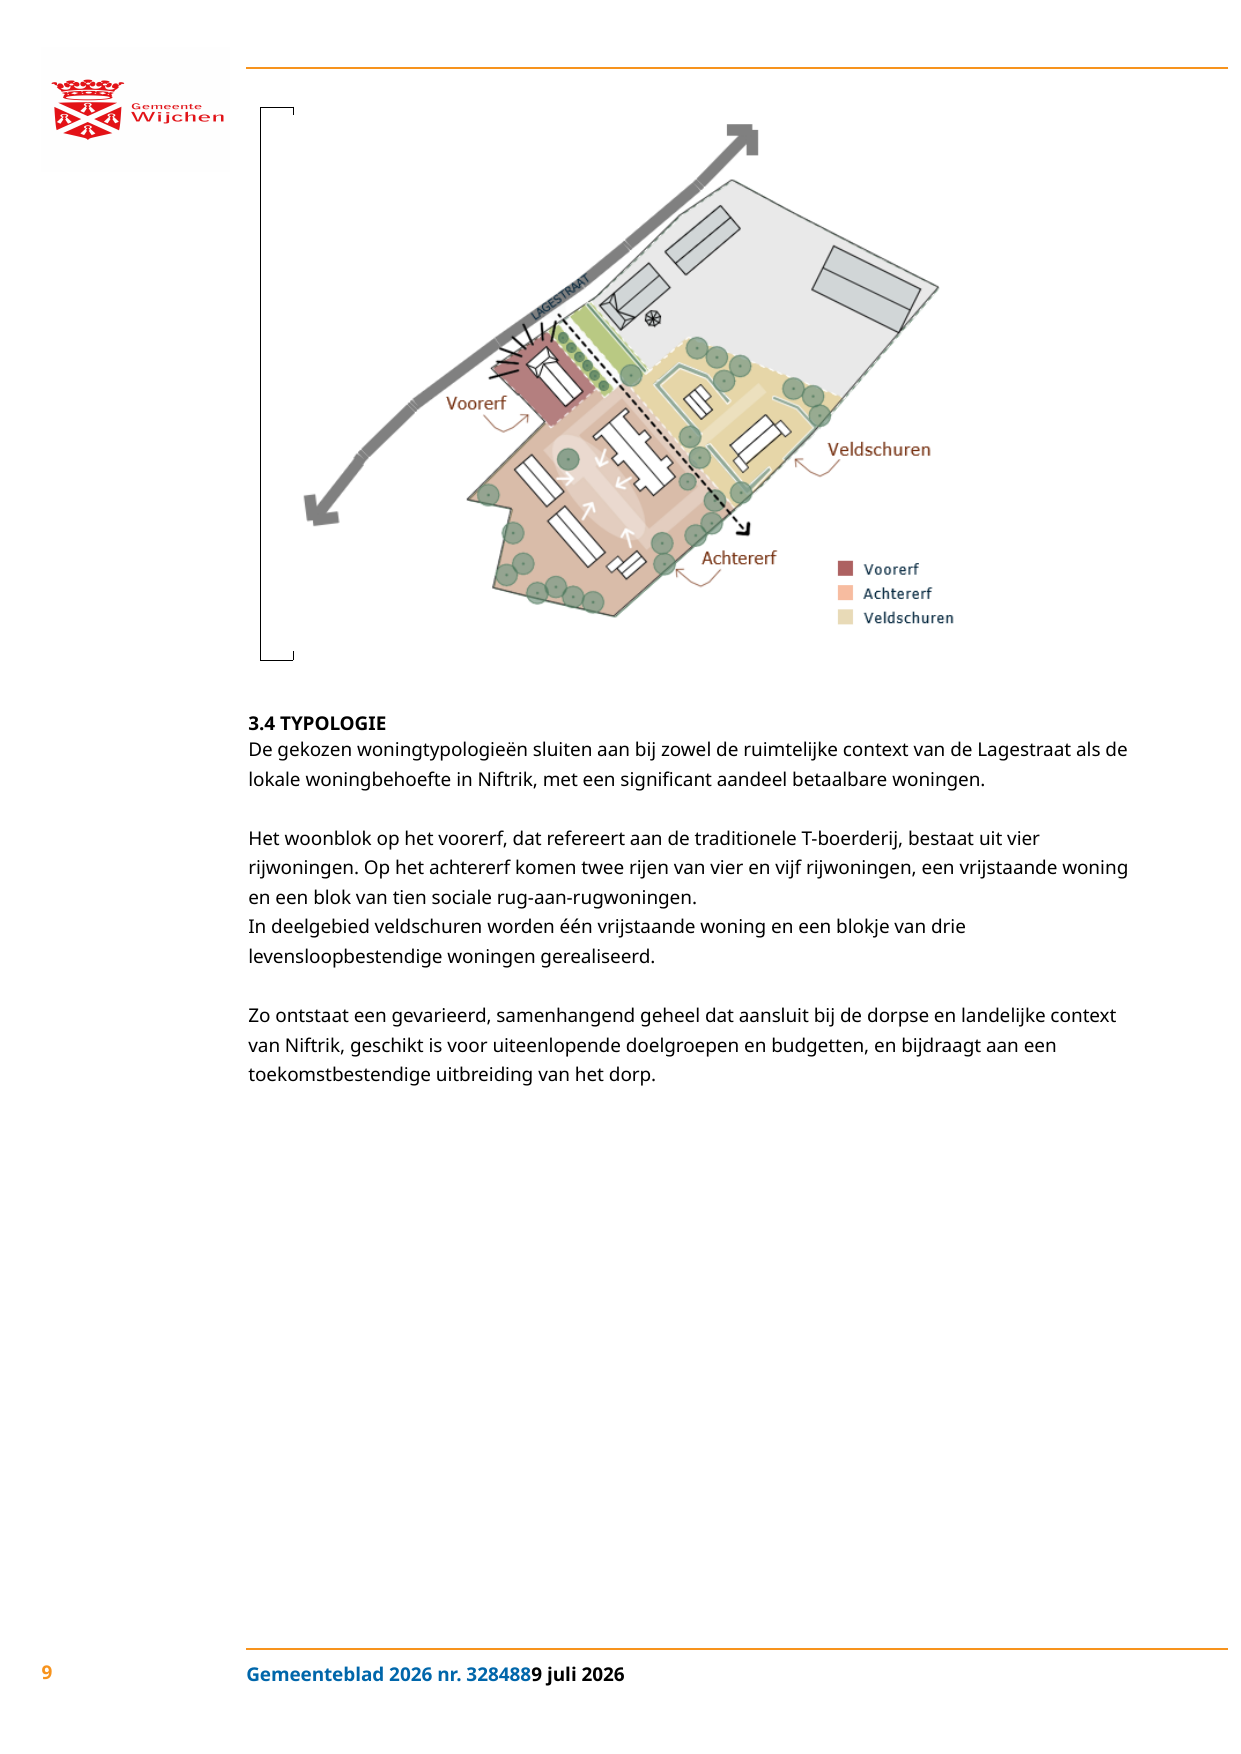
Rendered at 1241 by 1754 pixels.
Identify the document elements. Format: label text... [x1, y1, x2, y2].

picture [268, 115, 1008, 651]
text De gekozen woningtypologieën sluiten aan bij zowel de ruimtelijke context van de Lagestraat als de lokale woningbehoefte in Niftrik, met een significant aandeel betaalbare woningen. [248, 736, 1152, 792]
picture [41, 47, 231, 172]
text Zo ontstaat een gevarieerd, samenhangend geheel dat aansluit bij de dorpse en landelijke context van Niftrik, geschikt is voor uiteenlopende doelgroepen en budgetten, en bijdraagt aan een toekomstbestendige uitbreiding van het dorp. [248, 1002, 1152, 1087]
text 3.4 TYPOLOGIE [248, 711, 1152, 736]
text In deelgebied veldschuren worden één vrijstaande woning en een blokje van drie levensloopbestendige woningen gerealiseerd. [248, 914, 1152, 969]
text Het woonblok op het voorerf, dat refereert aan de traditionele T-boerderij, bestaat uit vier rijwoningen. Op het achtererf komen twee rijen van vier en vijf rijwoningen, een vrijstaande woning en een blok van tien sociale rug-aan-rugwoningen. [248, 825, 1152, 910]
